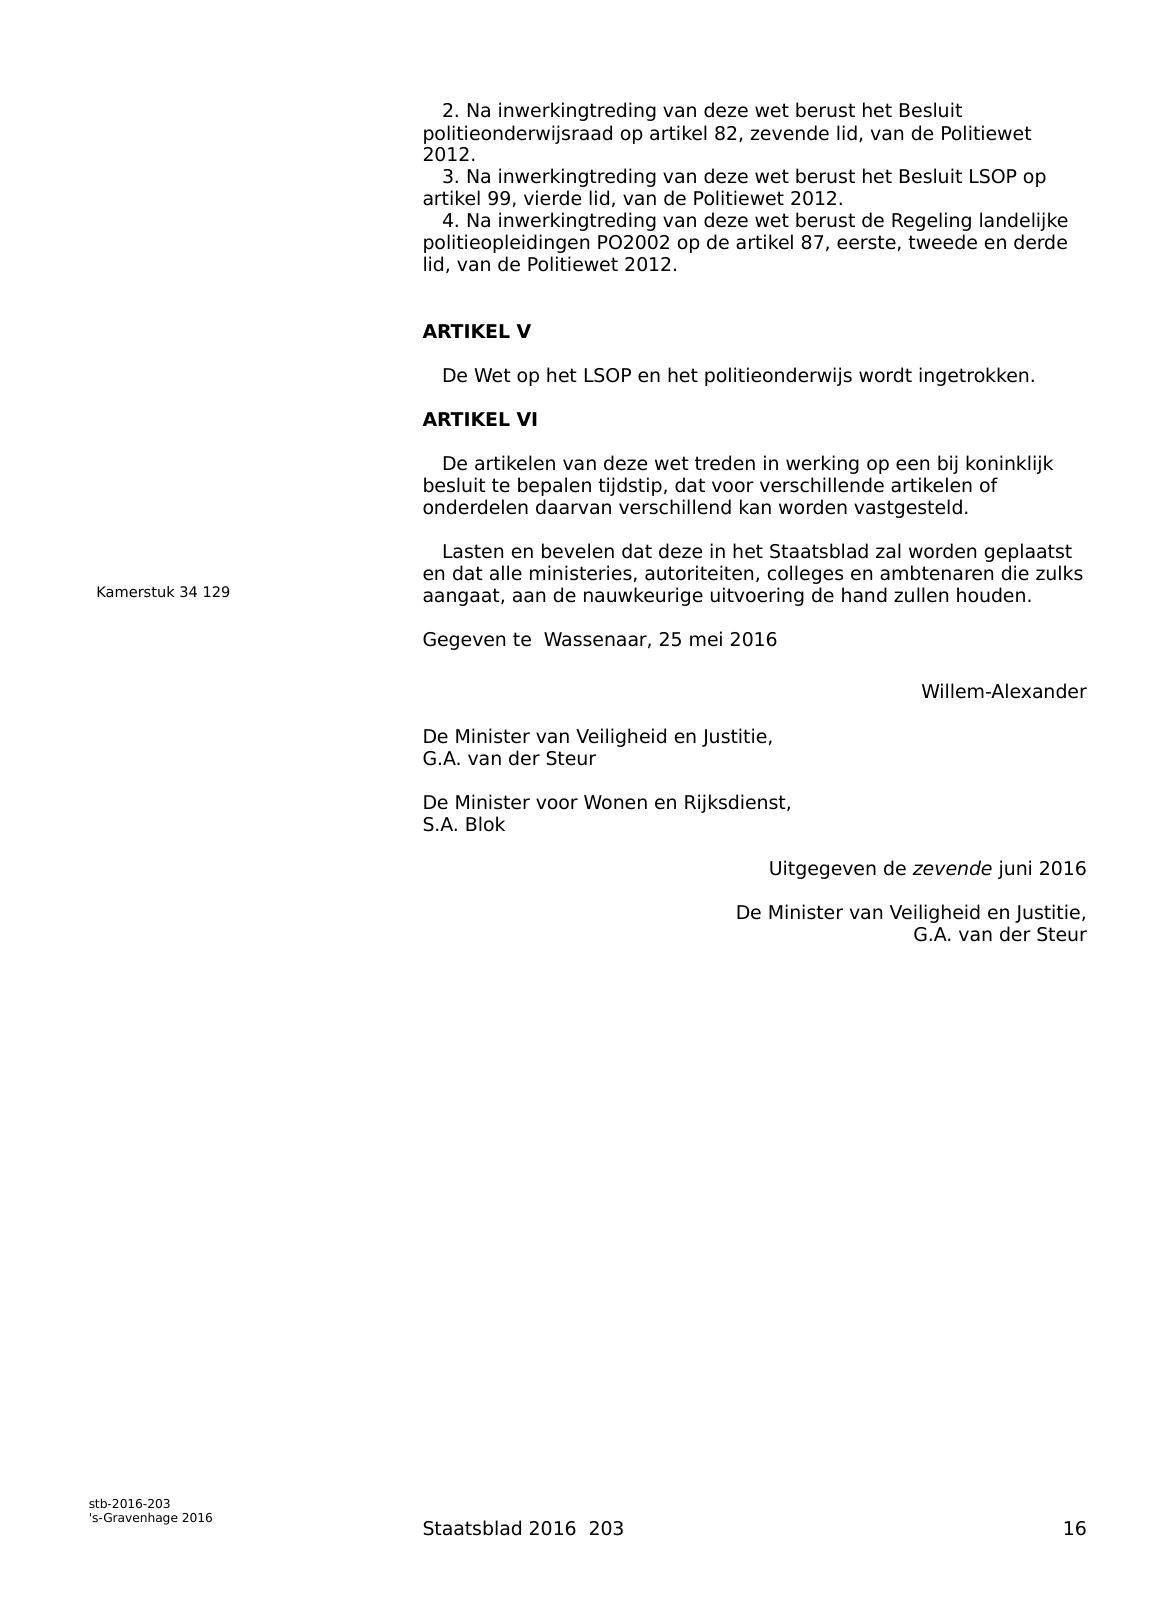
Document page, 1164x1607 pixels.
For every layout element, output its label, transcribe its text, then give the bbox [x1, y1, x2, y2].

subtitle ARTIKEL VI [422, 409, 1087, 431]
text Gegeven te Wassenaar, 25 mei 2016 [422, 629, 1087, 651]
text De Wet op het LSOP en het politieonderwijs wordt ingetrokken. [422, 365, 1087, 387]
text 3. Na inwerkingtreding van deze wet berust het Besluit LSOP op artikel 99, vierde lid, van de Politiewet 2012. [422, 166, 1087, 210]
text Willem-Alexander [422, 681, 1087, 703]
subtitle ARTIKEL V [422, 321, 1087, 343]
text 's-Gravenhage 2016 [88, 1511, 323, 1525]
text 2. Na inwerkingtreding van deze wet berust het Besluit politieonderwijsraad op artikel 82, zevende lid, van de Politiewet 2012. [422, 100, 1087, 166]
text De artikelen van deze wet treden in werking op een bij koninklijk besluit te bepalen tijdstip, dat voor verschillende artikelen of onderdelen daarvan verschillend kan worden vastgesteld. [422, 453, 1087, 519]
text De Minister voor Wonen en Rijksdienst, S.A. Blok [422, 792, 1087, 836]
text De Minister van Veiligheid en Justitie, G.A. van der Steur [422, 726, 1087, 769]
text De Minister van Veiligheid en Justitie, G.A. van der Steur [422, 902, 1087, 946]
text Lasten en bevelen dat deze in het Staatsblad zal worden geplaatst en dat alle ministeries, autoriteiten, colleges en ambtenaren die zulks aangaat, aan de nauwkeurige uitvoering de hand zullen houden. [422, 541, 1087, 607]
text Kamerstuk 34 129 [77, 584, 396, 601]
text stb-2016-203 [88, 1497, 323, 1511]
text Uitgegeven de zevende juni 2016 [422, 858, 1087, 880]
text 4. Na inwerkingtreding van deze wet berust de Regeling landelijke politieopleidingen PO2002 op de artikel 87, eerste, tweede en derde lid, van de Politiewet 2012. [422, 210, 1087, 276]
